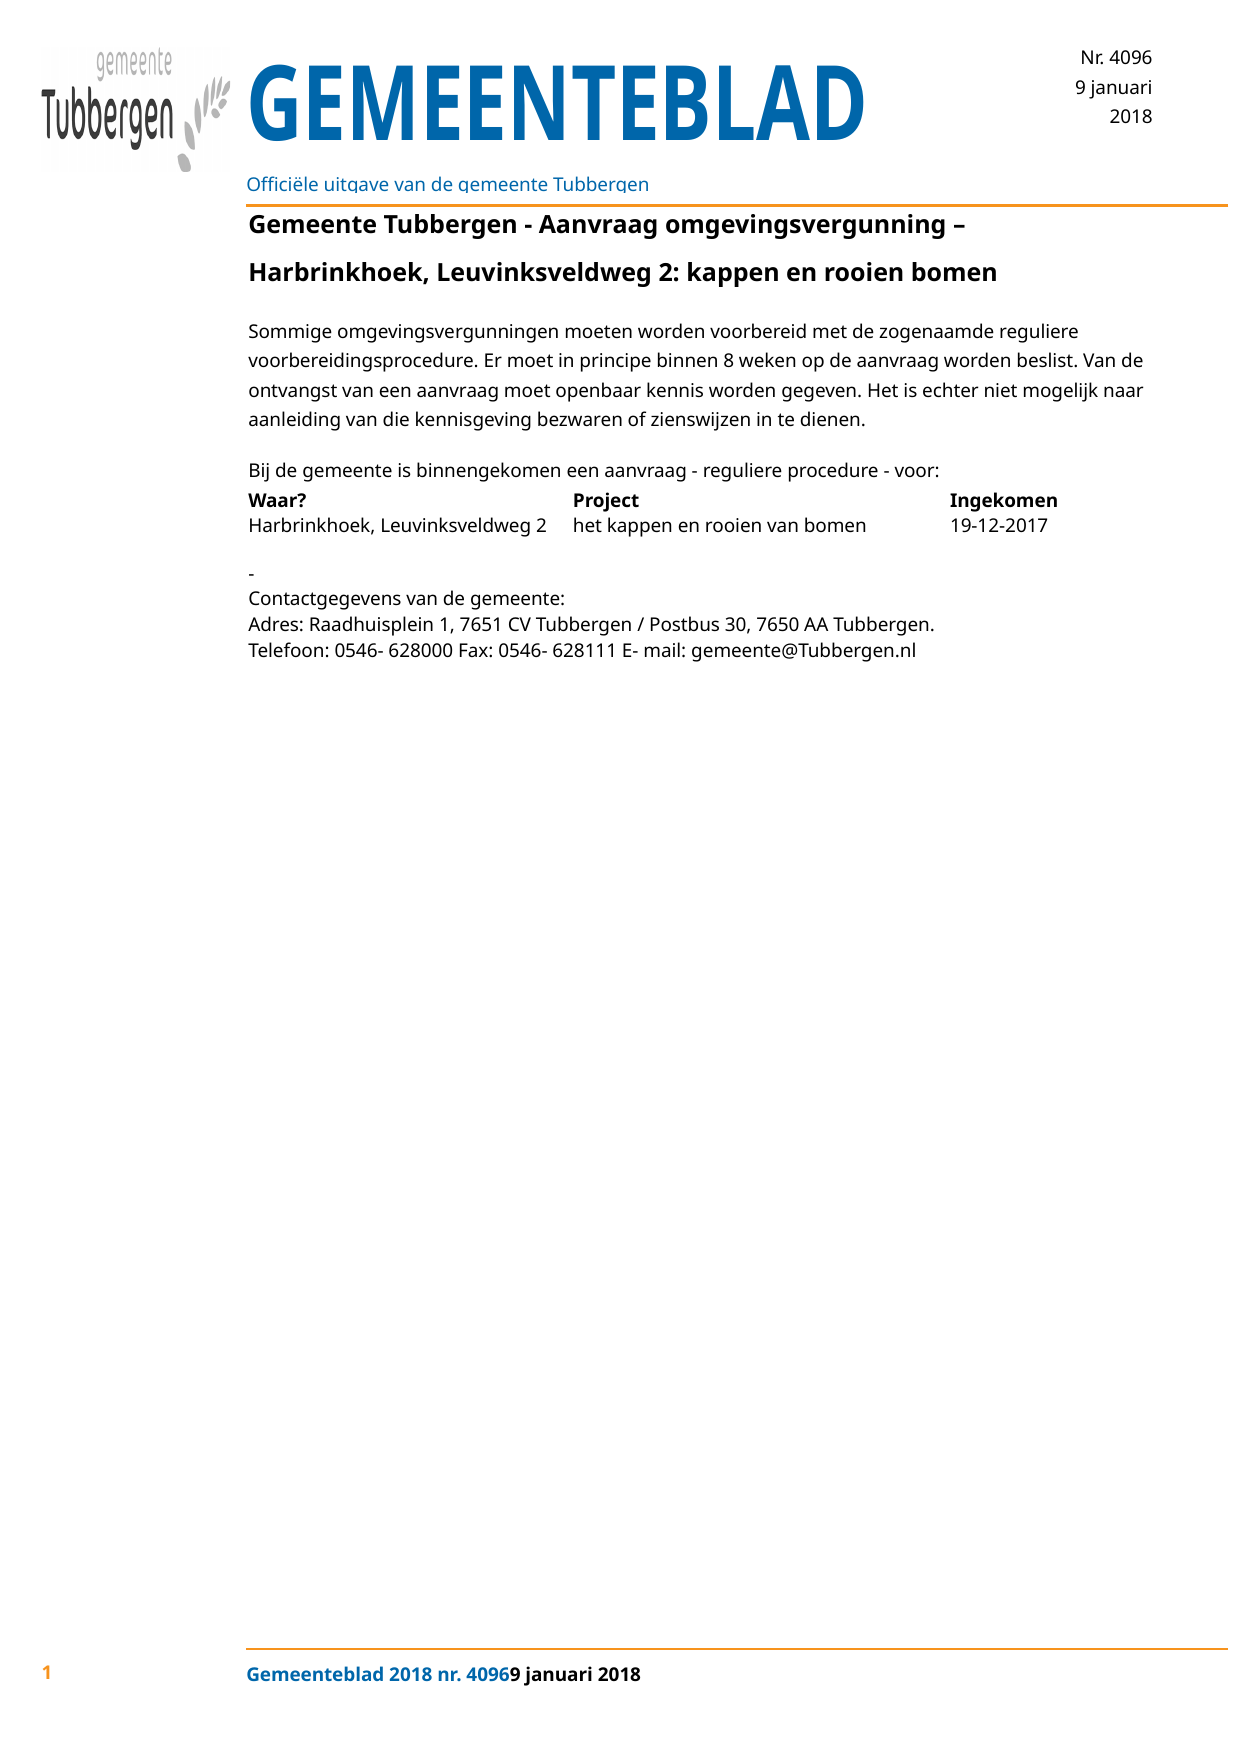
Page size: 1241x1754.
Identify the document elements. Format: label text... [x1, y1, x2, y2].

table_header Ingekomen [950, 487, 1152, 512]
text Telefoon: 0546- 628000 Fax: 0546- 628111 E- mail: gemeente@Tubbergen.nl [248, 637, 1152, 663]
text - [248, 560, 1152, 585]
table_cell Harbrinkhoek, Leuvinksveldweg 2 [248, 513, 573, 538]
text Adres: Raadhuisplein 1, 7651 CV Tubbergen / Postbus 30, 7650 AA Tubbergen. [248, 611, 1152, 637]
picture [41, 47, 231, 172]
text Contactgegevens van de gemeente: [248, 585, 1152, 611]
table_cell het kappen en rooien van bomen [573, 513, 950, 538]
table_header Waar? [248, 487, 573, 512]
table_header Project [573, 487, 950, 512]
text Gemeente Tubbergen - Aanvraag omgevingsvergunning – Harbrinkhoek, Leuvinksveldweg 2: kappen en rooien bomen [248, 207, 1152, 288]
text Sommige omgevingsvergunningen moeten worden voorbereid met de zogenaamde reguliere voorbereidingsprocedure. Er moet in principe binnen 8 weken op de aanvraag worden beslist. Van de ontvangst van een aanvraag moet openbaar kennis worden gegeven. Het is echter niet mogelijk naar aanleiding van die kennisgeving bezwaren of zienswijzen in te dienen. [248, 318, 1152, 432]
text Bij de gemeente is binnengekomen een aanvraag - reguliere procedure - voor: [248, 457, 1152, 483]
table_cell 19-12-2017 [950, 513, 1152, 538]
